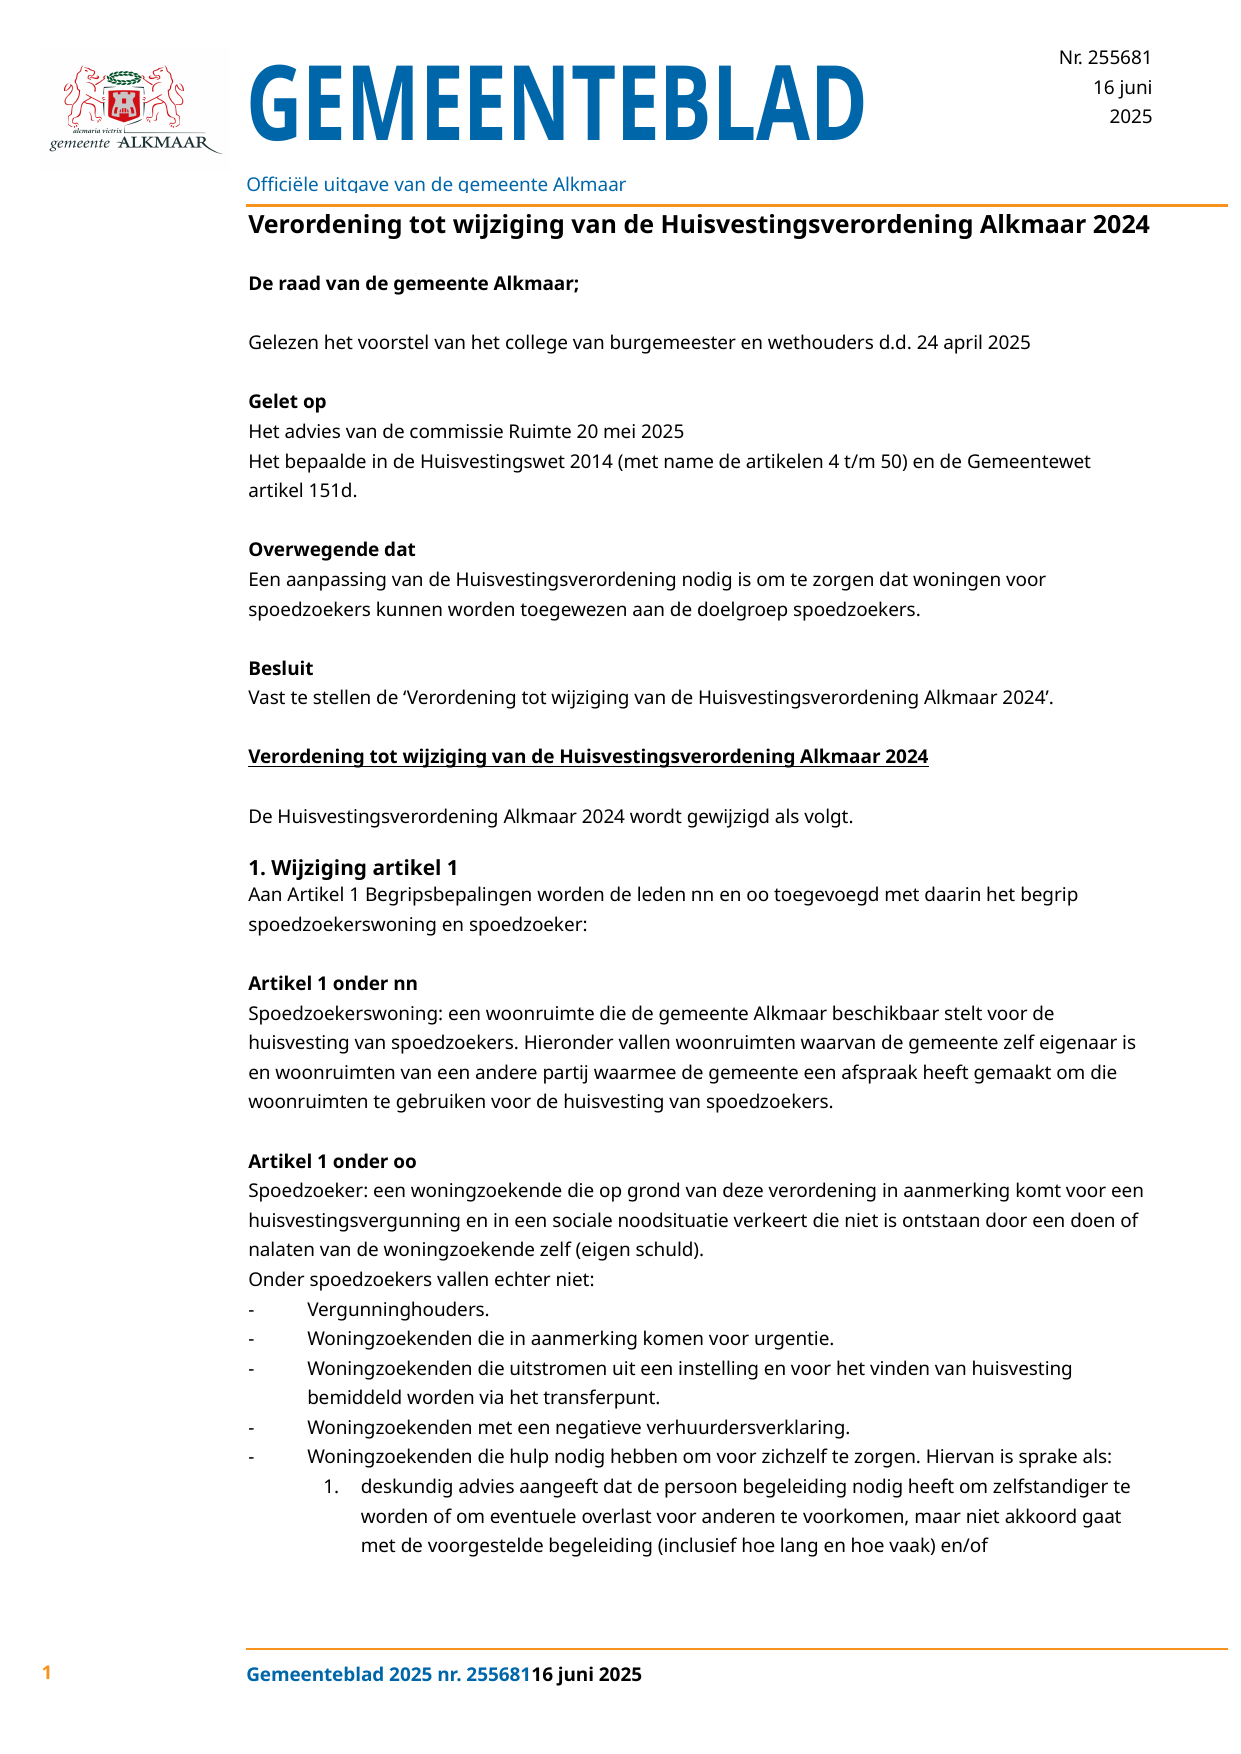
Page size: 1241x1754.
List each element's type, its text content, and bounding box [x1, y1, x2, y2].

picture [41, 47, 231, 172]
text Artikel 1 onder nn [248, 970, 1152, 996]
text Spoedzoeker: een woningzoekende die op grond van deze verordening in aanmerking komt voor een huisvestingsvergunning en in een sociale noodsituatie verkeert die niet is ontstaan door een doen of nalaten van de woningzoekende zelf (eigen schuld). [248, 1177, 1152, 1262]
list Woningzoekenden die hulp nodig hebben om voor zichzelf te zorgen. Hiervan is sprake als: [248, 1444, 1152, 1469]
list Woningzoekenden die uitstromen uit een instelling en voor het vinden van huisvesting bemiddeld worden via het transferpunt. [248, 1355, 1152, 1410]
text Artikel 1 onder oo [248, 1148, 1152, 1174]
text Het advies van de commissie Ruimte 20 mei 2025 [248, 418, 1152, 444]
text Verordening tot wijziging van de Huisvestingsverordening Alkmaar 2024 [248, 744, 1152, 769]
text Overwegende dat [248, 537, 1152, 562]
text Vast te stellen de ‘Verordening tot wijziging van de Huisvestingsverordening Alkmaar 2024’. [248, 684, 1152, 710]
text Het bepaalde in de Huisvestingswet 2014 (met name de artikelen 4 t/m 50) en de Gemeentewet artikel 151d. [248, 448, 1152, 503]
list Woningzoekenden die in aanmerking komen voor urgentie. [248, 1325, 1152, 1351]
text Een aanpassing van de Huisvestingsverordening nodig is om te zorgen dat woningen voor spoedzoekers kunnen worden toegewezen aan de doelgroep spoedzoekers. [248, 566, 1152, 621]
text Spoedzoekerswoning: een woonruimte die de gemeente Alkmaar beschikbaar stelt voor de huisvesting van spoedzoekers. Hieronder vallen woonruimten waarvan de gemeente zelf eigenaar is en woonruimten van een andere partij waarmee de gemeente een afspraak heeft gemaakt om die woonruimten te gebruiken voor de huisvesting van spoedzoekers. [248, 1000, 1152, 1114]
text 1. Wijziging artikel 1 [248, 853, 1152, 882]
text Aan Artikel 1 Begripsbepalingen worden de leden nn en oo toegevoegd met daarin het begrip spoedzoekerswoning en spoedzoeker: [248, 882, 1152, 937]
list Woningzoekenden met een negatieve verhuurdersverklaring. [248, 1414, 1152, 1440]
text Onder spoedzoekers vallen echter niet: [248, 1266, 1152, 1292]
text De raad van de gemeente Alkmaar; [248, 270, 1152, 296]
list deskundig advies aangeeft dat de persoon begeleiding nodig heeft om zelfstandiger te worden of om eventuele overlast voor anderen te voorkomen, maar niet akkoord gaat met de voorgestelde begeleiding (inclusief hoe lang en hoe vaak) en/of [323, 1473, 1152, 1558]
text Gelet op [248, 389, 1152, 414]
text Verordening tot wijziging van de Huisvestingsverordening Alkmaar 2024 [248, 207, 1152, 241]
text Besluit [248, 655, 1152, 681]
text De Huisvestingsverordening Alkmaar 2024 wordt gewijzigd als volgt. [248, 803, 1152, 828]
list Vergunninghouders. [248, 1296, 1152, 1322]
text Gelezen het voorstel van het college van burgemeester en wethouders d.d. 24 april 2025 [248, 329, 1152, 355]
